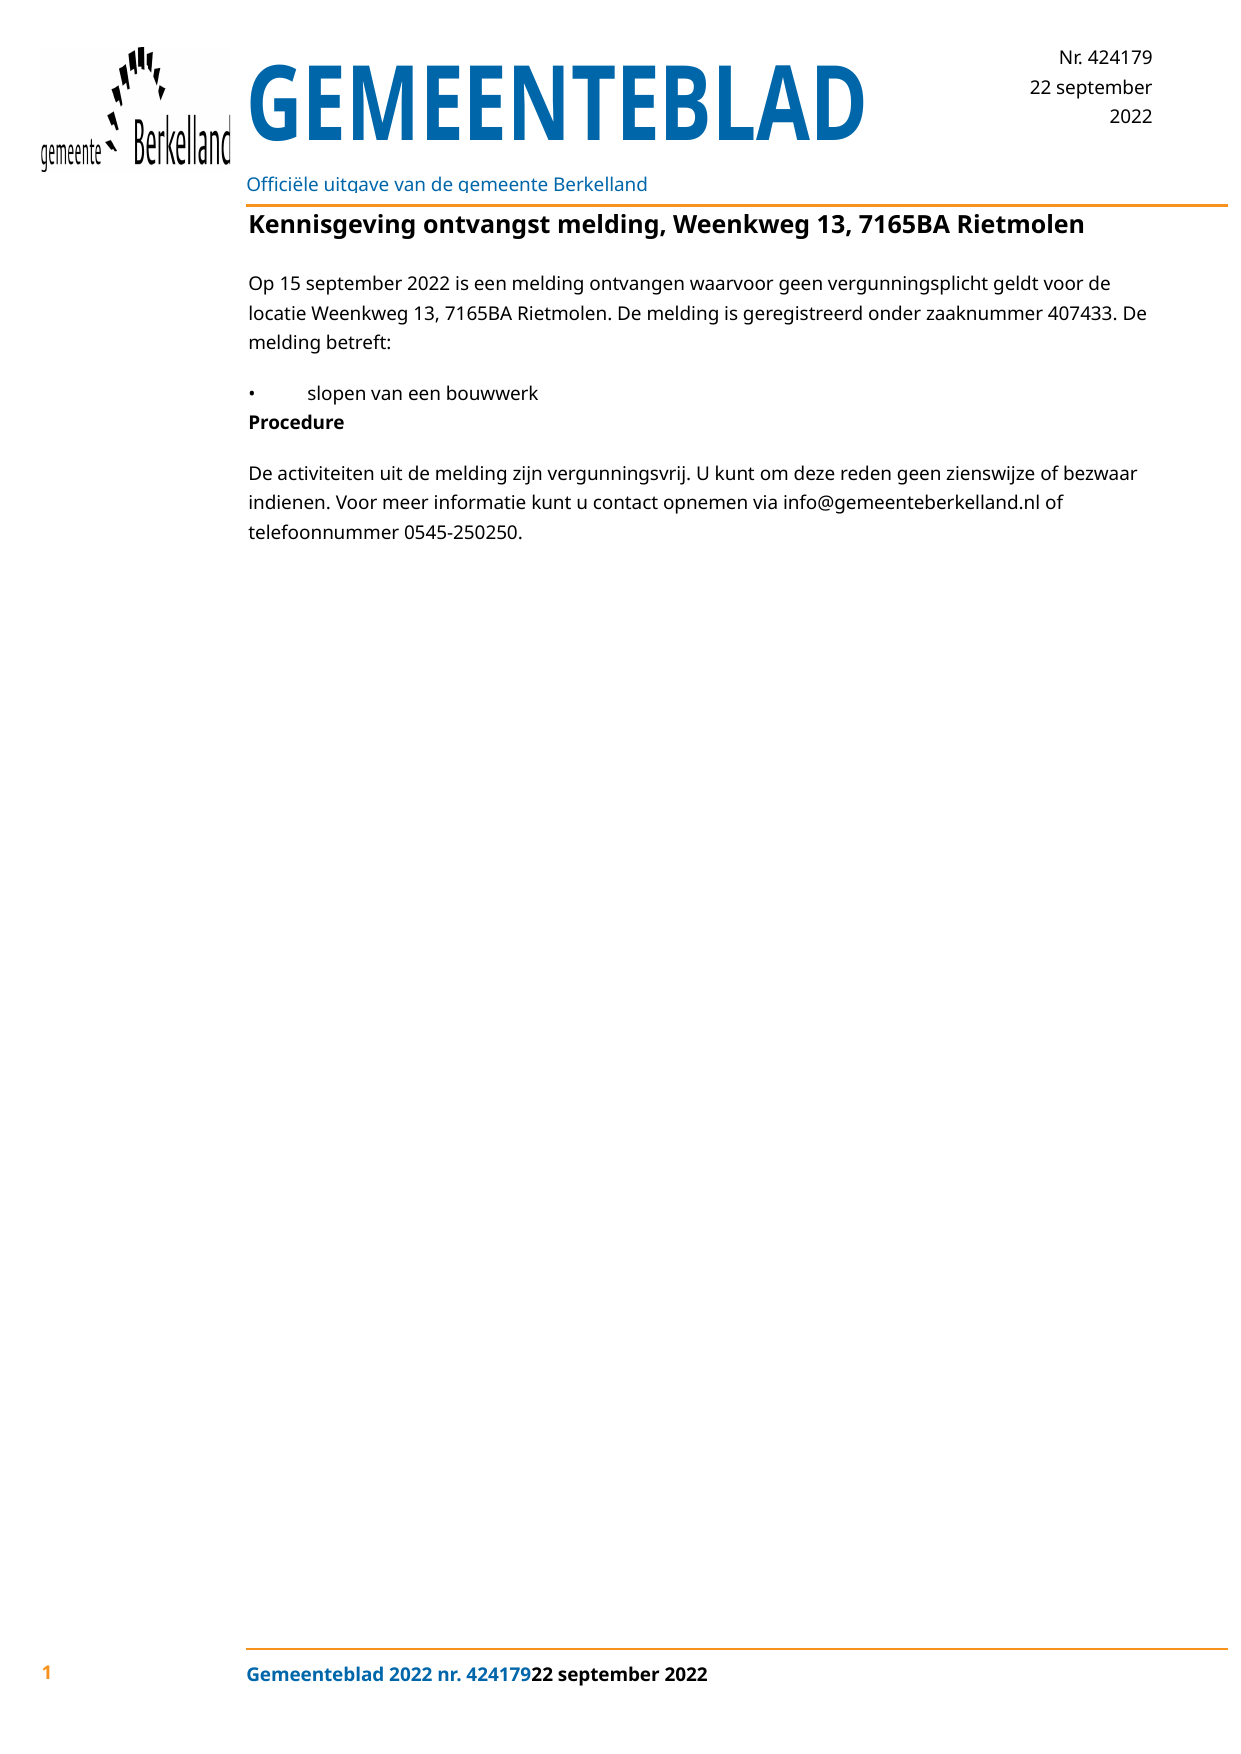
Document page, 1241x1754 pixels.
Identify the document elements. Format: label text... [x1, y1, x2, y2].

list slopen van een bouwwerk [248, 380, 1152, 406]
text Kennisgeving ontvangst melding, Weenkweg 13, 7165BA Rietmolen [248, 207, 1152, 241]
text De activiteiten uit de melding zijn vergunningsvrij. U kunt om deze reden geen zienswijze of bezwaar indienen. Voor meer informatie kunt u contact opnemen via info@gemeenteberkelland.nl of telefoonnummer 0545-250250. [248, 460, 1152, 545]
text Op 15 september 2022 is een melding ontvangen waarvoor geen vergunningsplicht geldt voor de locatie Weenkweg 13, 7165BA Rietmolen. De melding is geregistreerd onder zaaknummer 407433. De melding betreft: [248, 270, 1152, 355]
text Procedure [248, 409, 1152, 435]
picture [41, 47, 231, 172]
